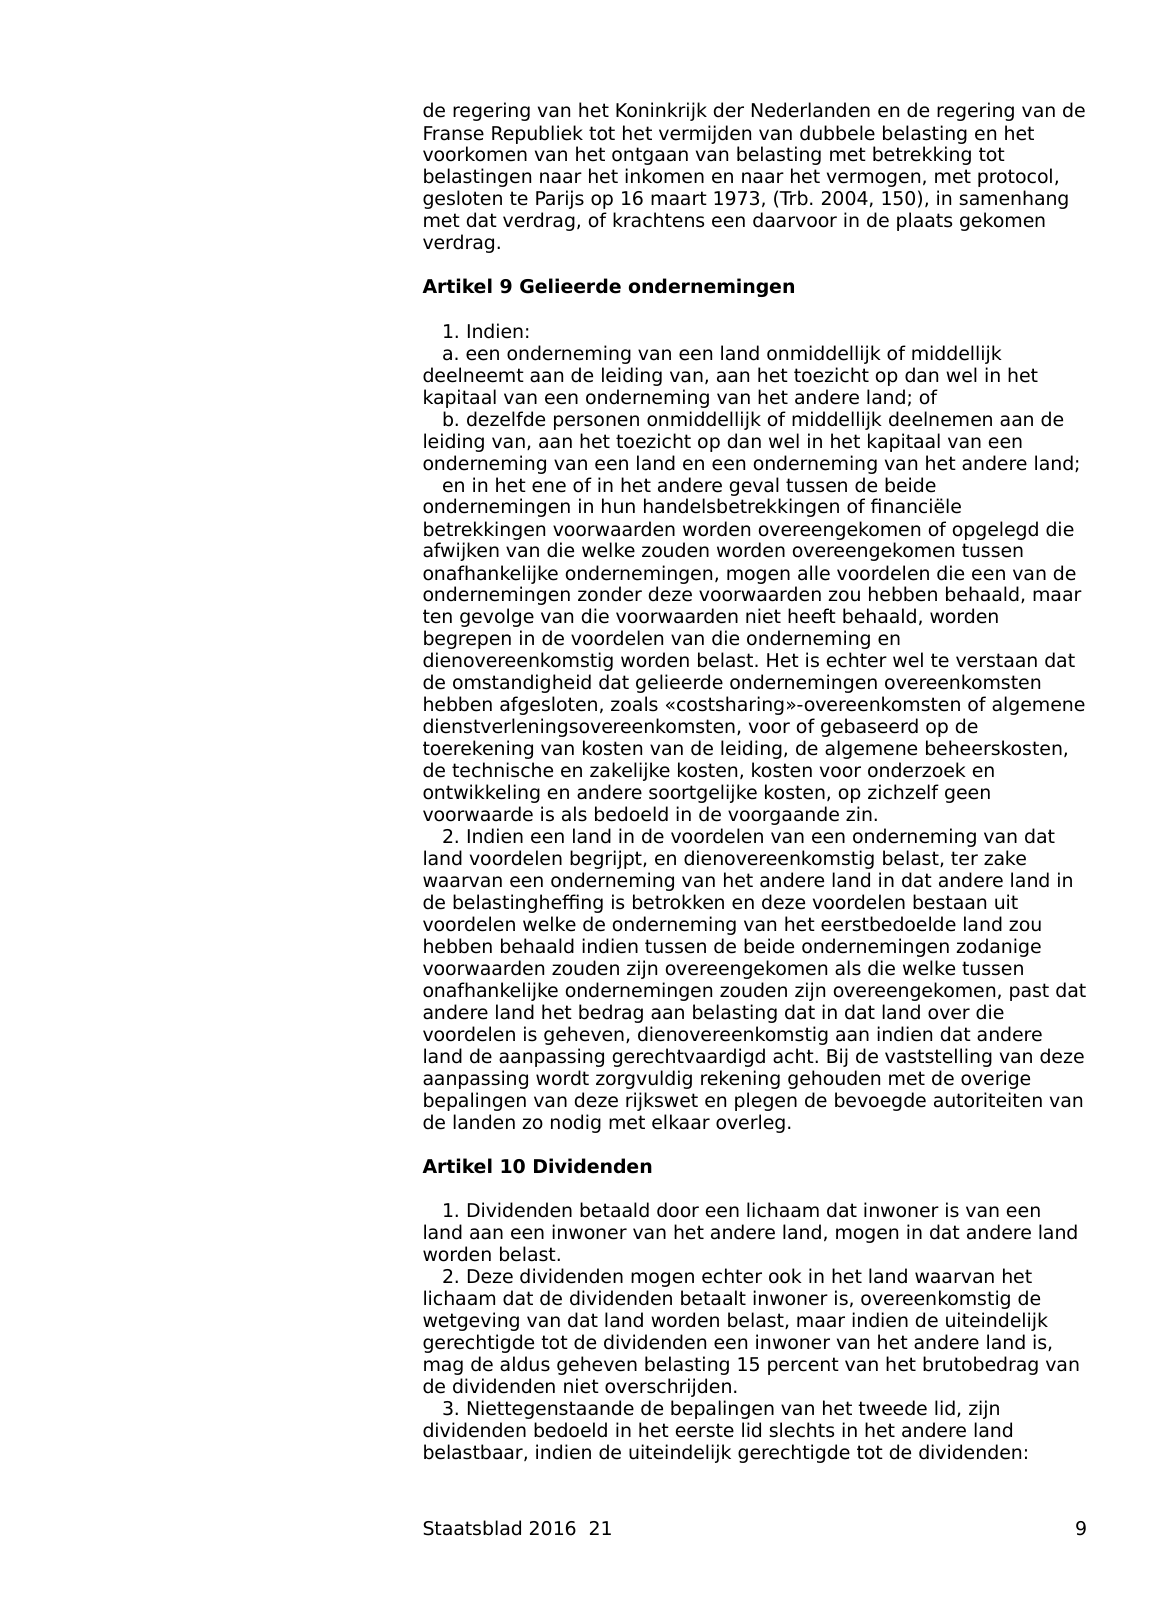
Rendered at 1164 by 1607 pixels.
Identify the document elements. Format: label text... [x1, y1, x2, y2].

text de regering van het Koninkrijk der Nederlanden en de regering van de Franse Republiek tot het vermijden van dubbele belasting en het voorkomen van het ontgaan van belasting met betrekking tot belastingen naar het inkomen en naar het vermogen, met protocol, gesloten te Parijs op 16 maart 1973, (Trb. 2004, 150), in samenhang met dat verdrag, of krachtens een daarvoor in de plaats gekomen verdrag. [422, 100, 1087, 254]
text 1. Indien: [422, 321, 1087, 343]
subtitle Artikel 9 Gelieerde ondernemingen [422, 276, 1087, 298]
text 1. Dividenden betaald door een lichaam dat inwoner is van een land aan een inwoner van het andere land, mogen in dat andere land worden belast. [422, 1200, 1087, 1266]
text en in het ene of in het andere geval tussen de beide ondernemingen in hun handelsbetrekkingen of financiële betrekkingen voorwaarden worden overeengekomen of opgelegd die afwijken van die welke zouden worden overeengekomen tussen onafhankelijke ondernemingen, mogen alle voordelen die een van de ondernemingen zonder deze voorwaarden zou hebben behaald, maar ten gevolge van die voorwaarden niet heeft behaald, worden begrepen in de voordelen van die onderneming en dienovereenkomstig worden belast. Het is echter wel te verstaan dat de omstandigheid dat gelieerde ondernemingen overeenkomsten hebben afgesloten, zoals «costsharing»-overeenkomsten of algemene dienstverleningsovereenkomsten, voor of gebaseerd op de toerekening van kosten van de leiding, de algemene beheerskosten, de technische en zakelijke kosten, kosten voor onderzoek en ontwikkeling en andere soortgelijke kosten, op zichzelf geen voorwaarde is als bedoeld in de voorgaande zin. [422, 474, 1087, 826]
subtitle Artikel 10 Dividenden [422, 1156, 1087, 1178]
text b. dezelfde personen onmiddellijk of middellijk deelnemen aan de leiding van, aan het toezicht op dan wel in het kapitaal van een onderneming van een land en een onderneming van het andere land; [422, 408, 1087, 474]
text 3. Niettegenstaande de bepalingen van het tweede lid, zijn dividenden bedoeld in het eerste lid slechts in het andere land belastbaar, indien de uiteindelijk gerechtigde tot de dividenden: [422, 1398, 1087, 1464]
text 2. Deze dividenden mogen echter ook in het land waarvan het lichaam dat de dividenden betaalt inwoner is, overeenkomstig de wetgeving van dat land worden belast, maar indien de uiteindelijk gerechtigde tot de dividenden een inwoner van het andere land is, mag de aldus geheven belasting 15 percent van het brutobedrag van de dividenden niet overschrijden. [422, 1266, 1087, 1398]
text 2. Indien een land in de voordelen van een onderneming van dat land voordelen begrijpt, en dienovereenkomstig belast, ter zake waarvan een onderneming van het andere land in dat andere land in de belastingheffing is betrokken en deze voordelen bestaan uit voordelen welke de onderneming van het eerstbedoelde land zou hebben behaald indien tussen de beide ondernemingen zodanige voorwaarden zouden zijn overeengekomen als die welke tussen onafhankelijke ondernemingen zouden zijn overeengekomen, past dat andere land het bedrag aan belasting dat in dat land over die voordelen is geheven, dienovereenkomstig aan indien dat andere land de aanpassing gerechtvaardigd acht. Bij de vaststelling van deze aanpassing wordt zorgvuldig rekening gehouden met de overige bepalingen van deze rijkswet en plegen de bevoegde autoriteiten van de landen zo nodig met elkaar overleg. [422, 826, 1087, 1134]
text a. een onderneming van een land onmiddellijk of middellijk deelneemt aan de leiding van, aan het toezicht op dan wel in het kapitaal van een onderneming van het andere land; of [422, 343, 1087, 408]
